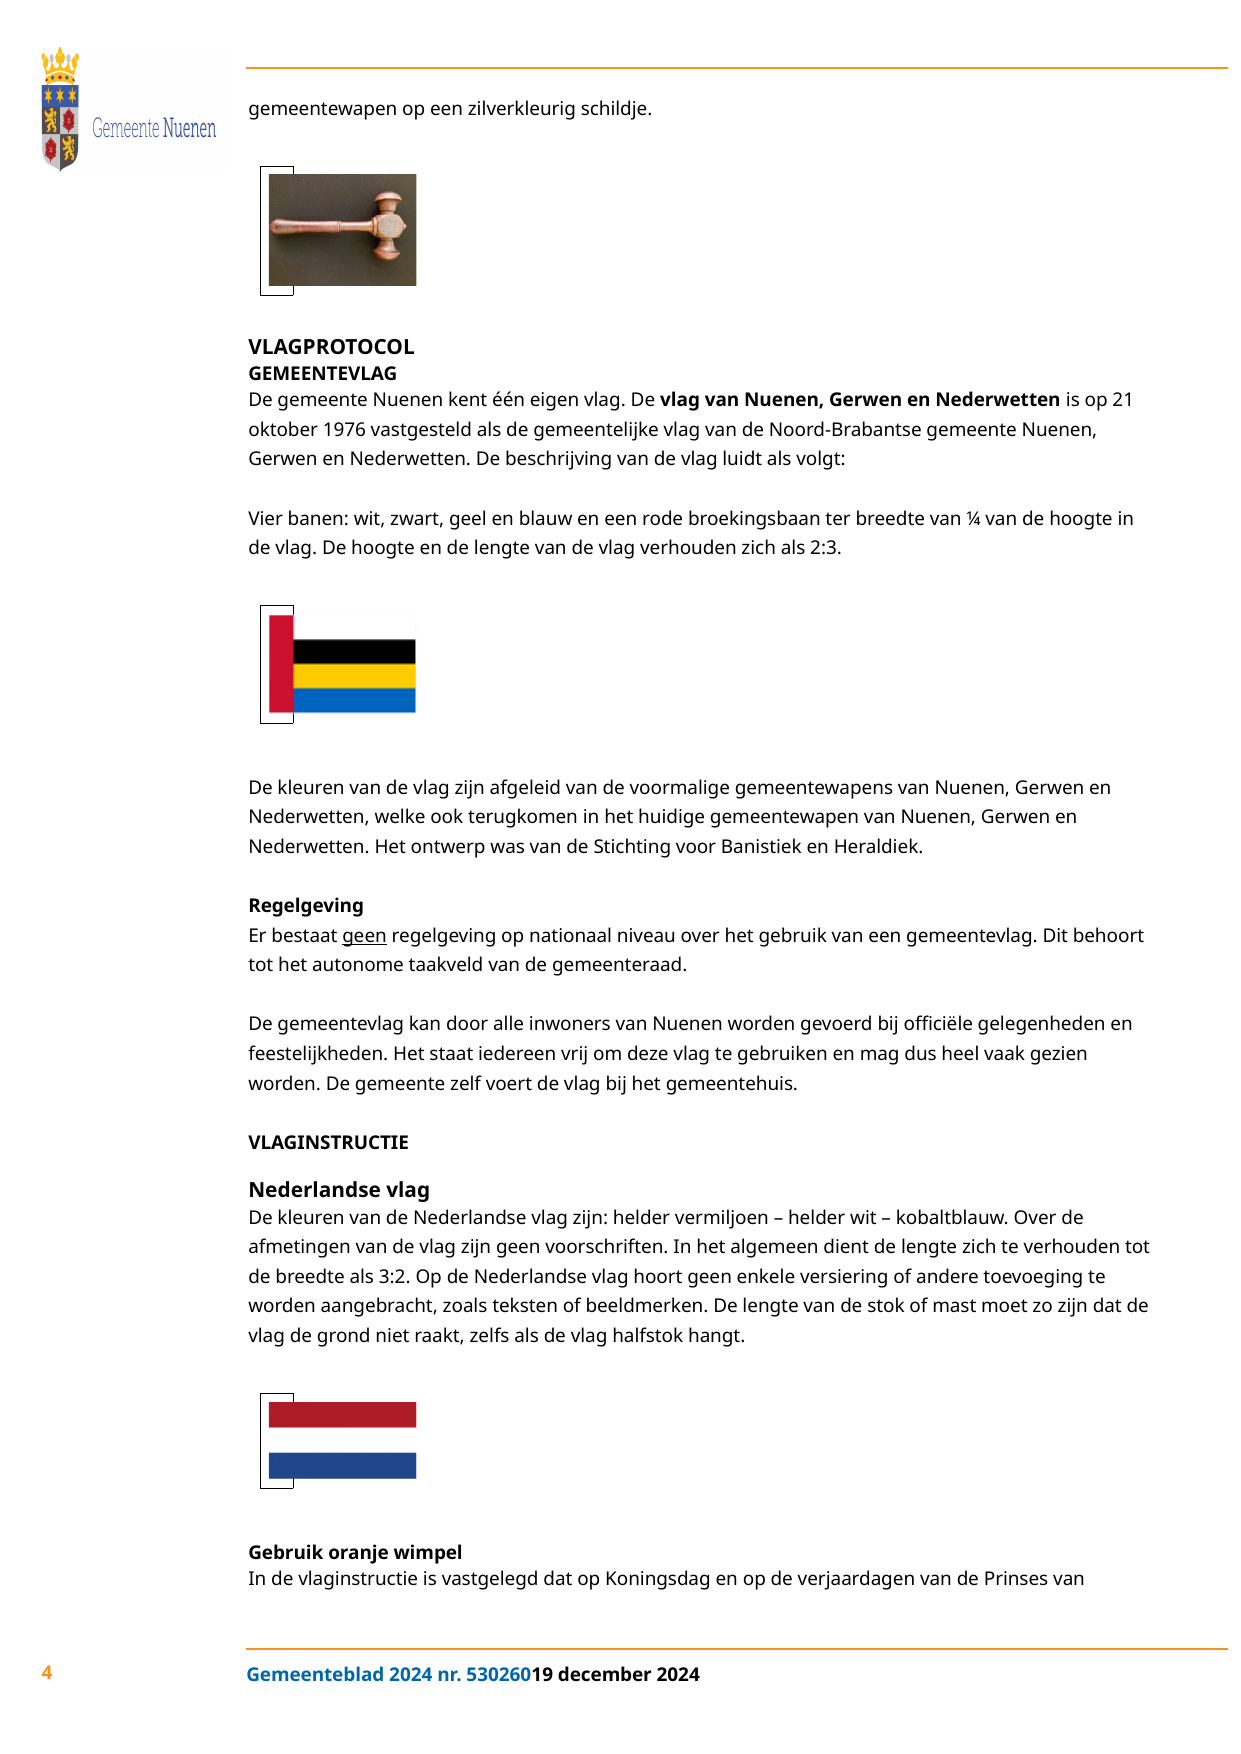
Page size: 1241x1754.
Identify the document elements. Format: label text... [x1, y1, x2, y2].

text Vier banen: wit, zwart, geel en blauw en een rode broekingsbaan ter breedte van ¼ van de hoogte in de vlag. De hoogte en de lengte van de vlag verhouden zich als 2:3. [248, 505, 1152, 560]
text Nederlandse vlag [248, 1176, 1152, 1204]
text GEMEENTEVLAG [248, 361, 1152, 386]
text De kleuren van de vlag zijn afgeleid van de voormalige gemeentewapens van Nuenen, Gerwen en Nederwetten, welke ook terugkomen in het huidige gemeentewapen van Nuenen, Gerwen en Nederwetten. Het ontwerp was van de Stichting voor Banistiek en Heraldiek. [248, 774, 1152, 859]
picture [41, 47, 231, 172]
text De gemeentevlag kan door alle inwoners van Nuenen worden gevoerd bij officiële gelegenheden en feestelijkheden. Het staat iedereen vrij om deze vlag te gebruiken en mag dus heel vaak gezien worden. De gemeente zelf voert de vlag bij het gemeentehuis. [248, 1011, 1152, 1096]
text In de vlaginstructie is vastgelegd dat op Koningsdag en op de verjaardagen van de Prinses van [248, 1565, 1152, 1590]
text Er bestaat geen regelgeving op nationaal niveau over het gebruik van een gemeentevlag. Dit behoort tot het autonome taakveld van de gemeenteraad. [248, 922, 1152, 977]
text VLAGINSTRUCTIE [248, 1129, 1152, 1155]
text VLAGPROTOCOL [248, 332, 1152, 361]
picture [268, 614, 417, 714]
text De kleuren van de Nederlandse vlag zijn: helder vermiljoen – helder wit – kobaltblauw. Over de afmetingen van de vlag zijn geen voorschriften. In het algemeen dient de lengte zich te verhouden tot de breedte als 3:2. Op de Nederlandse vlag hoort geen enkele versiering of andere toevoeging te worden aangebracht, zoals teksten of beeldmerken. De lengte van de stok of mast moet zo zijn dat de vlag de grond niet raakt, zelfs als de vlag halfstok hangt. [248, 1204, 1152, 1348]
text gemeentewapen op een zilverkleurig schildje. [248, 95, 1152, 121]
text Gebruik oranje wimpel [248, 1539, 1152, 1565]
text De gemeente Nuenen kent één eigen vlag. De vlag van Nuenen, Gerwen en Nederwetten is op 21 oktober 1976 vastgesteld als de gemeentelijke vlag van de Noord-Brabantse gemeente Nuenen, Gerwen en Nederwetten. De beschrijving van de vlag luidt als volgt: [248, 386, 1152, 471]
picture [268, 174, 417, 286]
text Regelgeving [248, 892, 1152, 918]
picture [268, 1402, 417, 1479]
